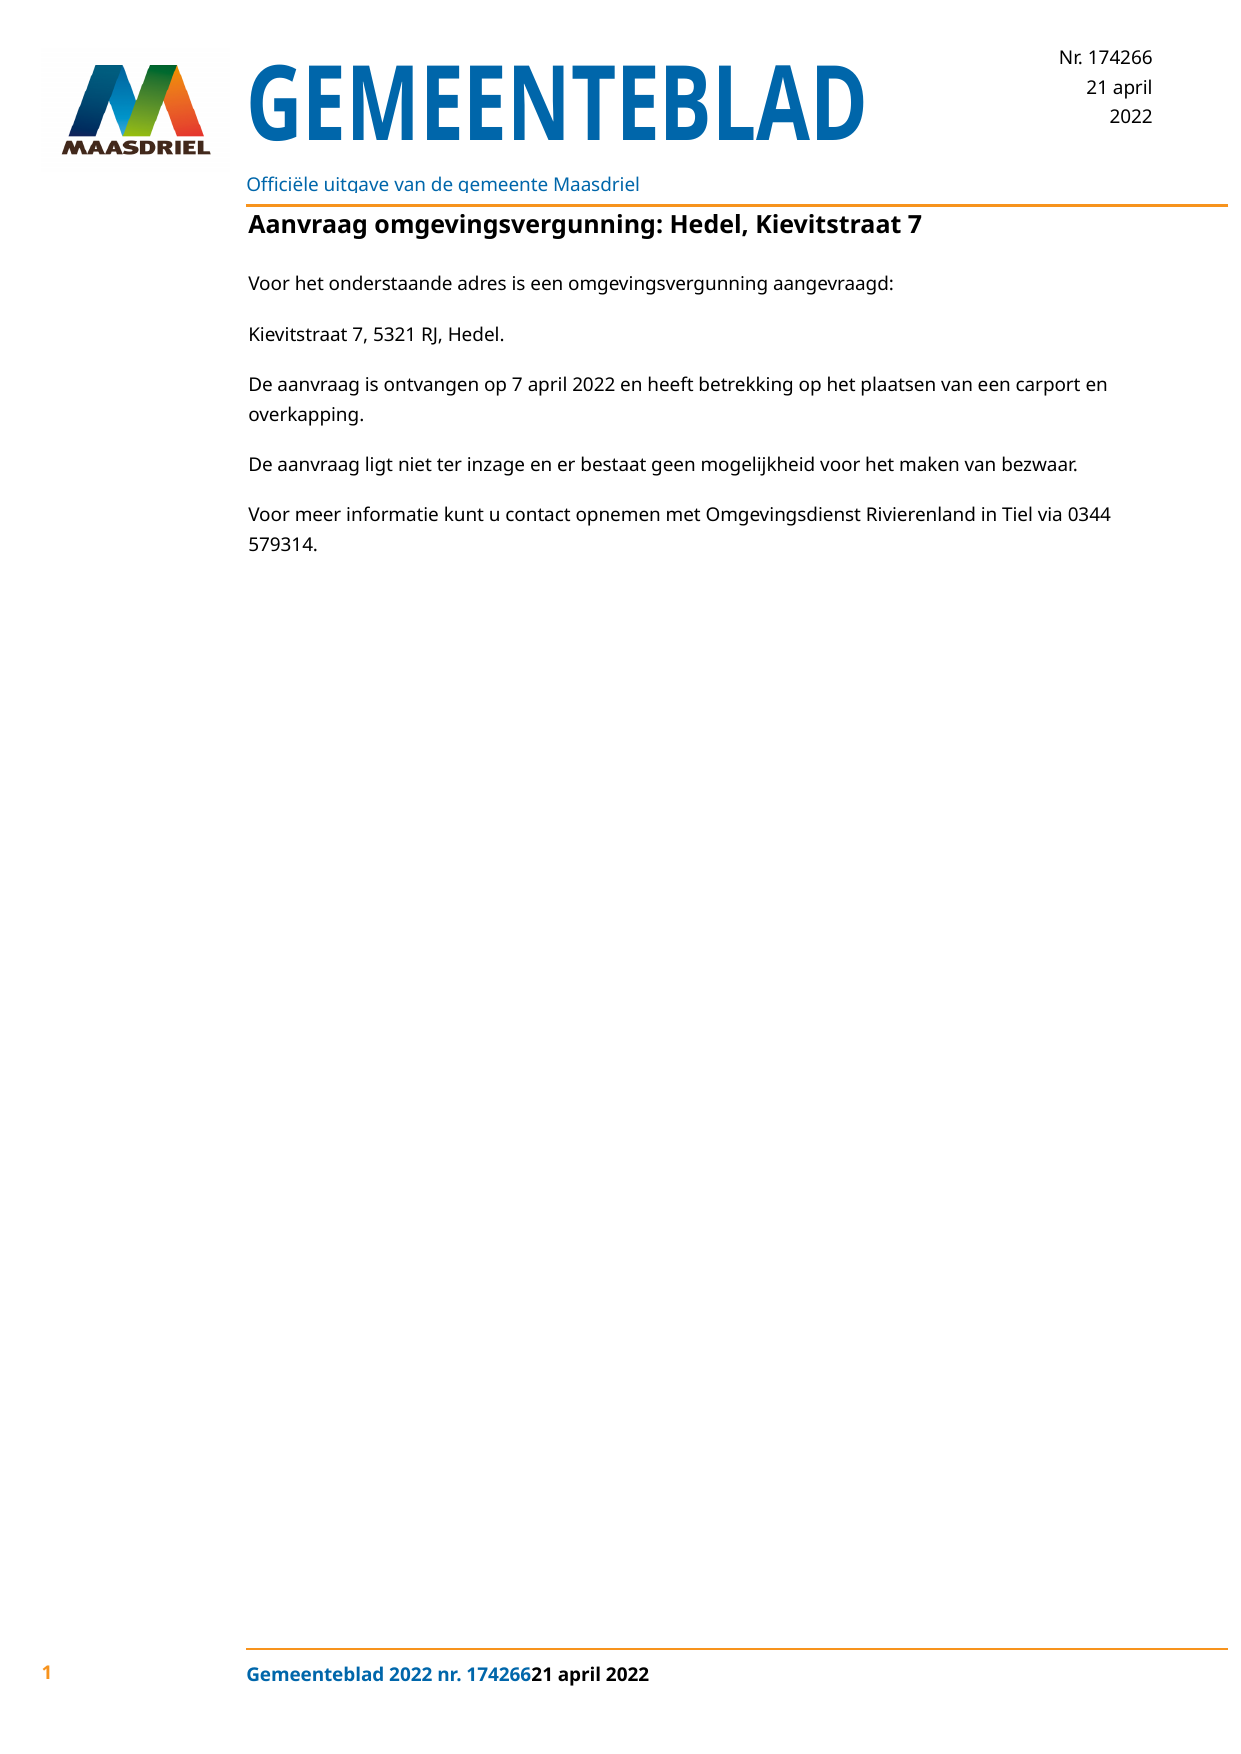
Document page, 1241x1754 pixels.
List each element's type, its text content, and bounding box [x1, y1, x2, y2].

text Kievitstraat 7, 5321 RJ, Hedel. [248, 321, 1152, 346]
text Voor meer informatie kunt u contact opnemen met Omgevingsdienst Rivierenland in Tiel via 0344 579314. [248, 502, 1152, 557]
text Aanvraag omgevingsvergunning: Hedel, Kievitstraat 7 [248, 207, 1152, 241]
text De aanvraag is ontvangen op 7 april 2022 en heeft betrekking op het plaatsen van een carport en overkapping. [248, 371, 1152, 426]
text Voor het onderstaande adres is een omgevingsvergunning aangevraagd: [248, 270, 1152, 296]
text De aanvraag ligt niet ter inzage en er bestaat geen mogelijkheid voor het maken van bezwaar. [248, 451, 1152, 477]
picture [41, 47, 231, 172]
